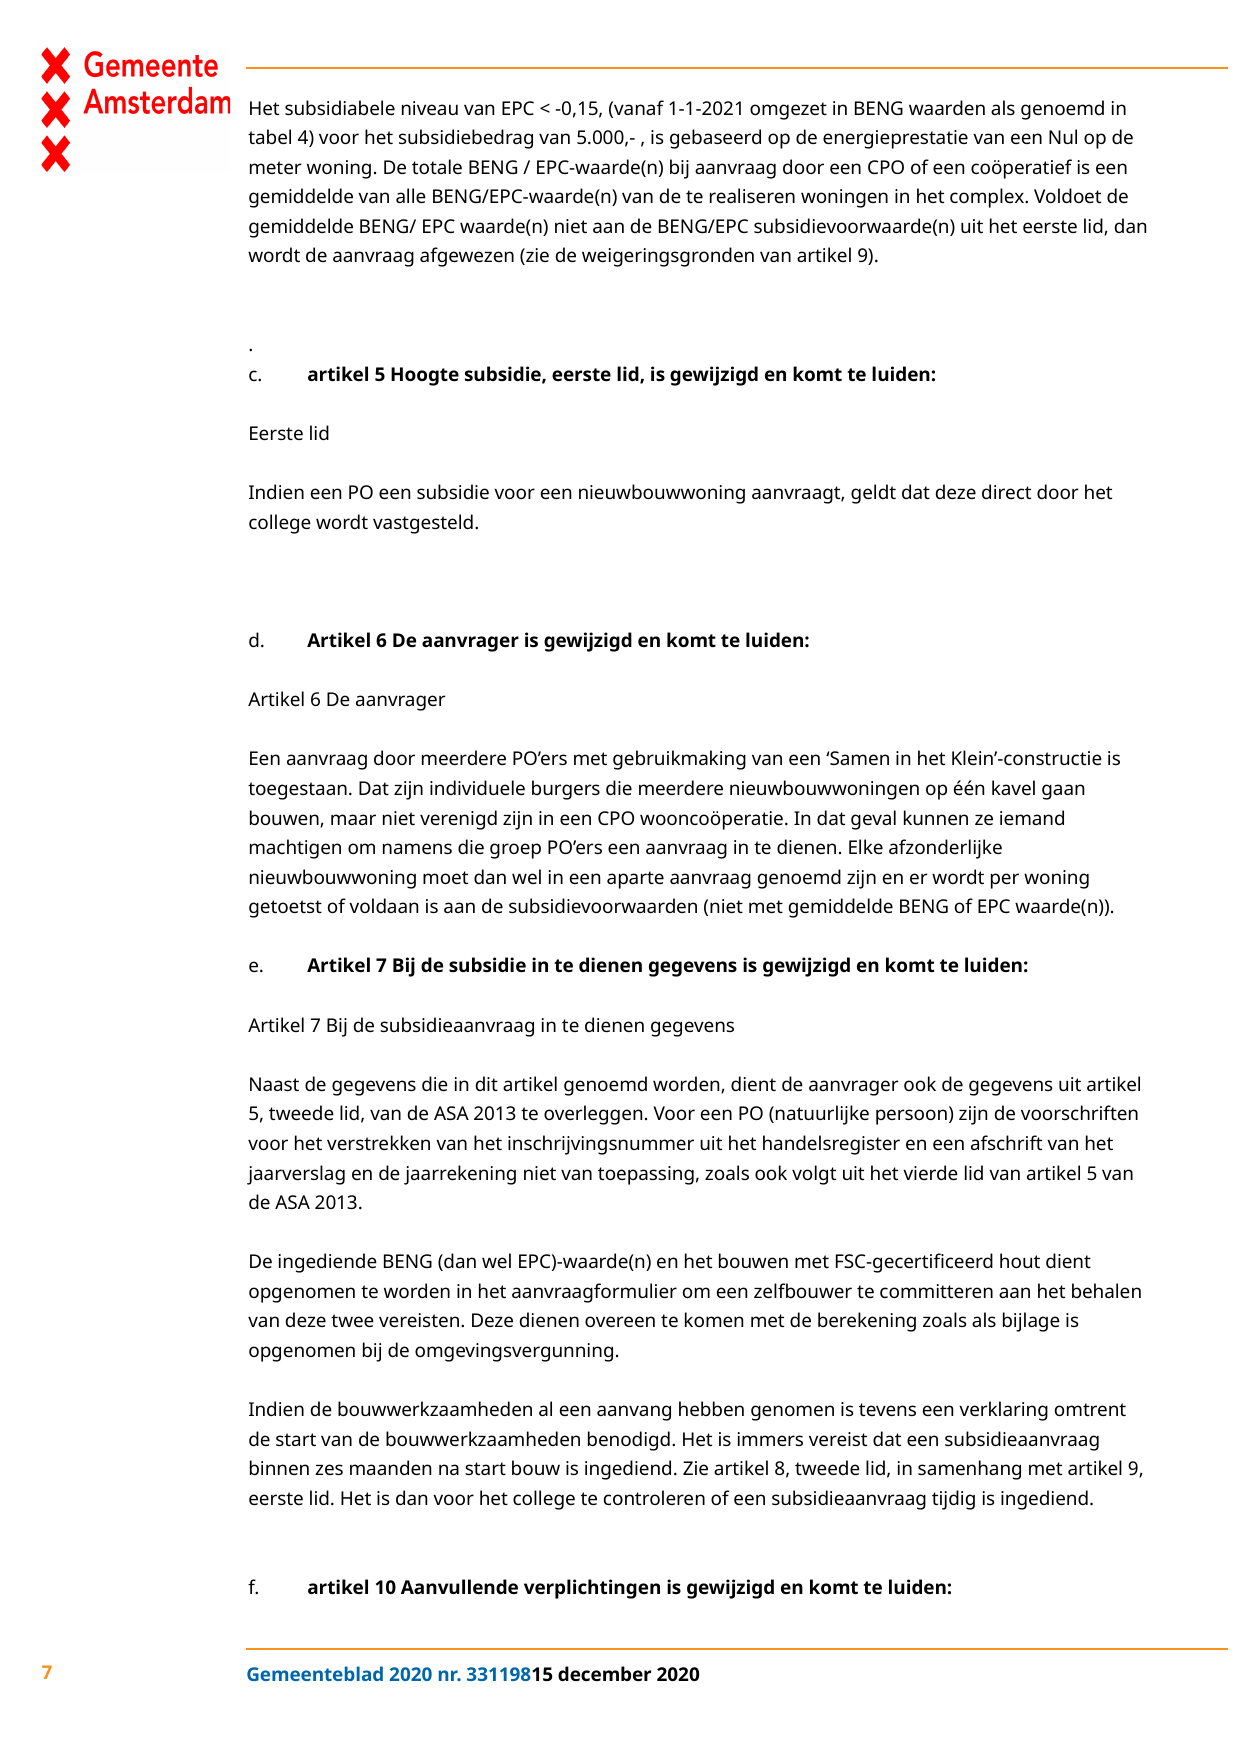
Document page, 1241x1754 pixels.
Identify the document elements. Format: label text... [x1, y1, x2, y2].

list artikel 10 Aanvullende verplichtingen is gewijzigd en komt te luiden: [248, 1574, 1152, 1600]
list Artikel 7 Bij de subsidie in te dienen gegevens is gewijzigd en komt te luiden: [248, 953, 1152, 978]
text Eerste lid [248, 420, 1152, 446]
text Artikel 6 De aanvrager [248, 686, 1152, 712]
text . [248, 331, 1152, 357]
text Artikel 7 Bij de subsidieaanvraag in te dienen gegevens [248, 1012, 1152, 1038]
text De ingediende BENG (dan wel EPC)-waarde(n) en het bouwen met FSC-gecertificeerd hout dient opgenomen te worden in het aanvraagformulier om een zelfbouwer te committeren aan het behalen van deze twee vereisten. Deze dienen overeen te komen met de berekening zoals als bijlage is opgenomen bij de omgevingsvergunning. [248, 1248, 1152, 1363]
text Het subsidiabele niveau van EPC < -0,15, (vanaf 1-1-2021 omgezet in BENG waarden als genoemd in tabel 4) voor het subsidiebedrag van 5.000,- , is gebaseerd op de energieprestatie van een Nul op de meter woning. De totale BENG / EPC-waarde(n) bij aanvraag door een CPO of een coöperatief is een gemiddelde van alle BENG/EPC-waarde(n) van de te realiseren woningen in het complex. Voldoet de gemiddelde BENG/ EPC waarde(n) niet aan de BENG/EPC subsidievoorwaarde(n) uit het eerste lid, dan wordt de aanvraag afgewezen (zie de weigeringsgronden van artikel 9). [248, 95, 1152, 268]
list artikel 5 Hoogte subsidie, eerste lid, is gewijzigd en komt te luiden: [248, 361, 1152, 387]
text Een aanvraag door meerdere PO’ers met gebruikmaking van een ‘Samen in het Klein’-constructie is toegestaan. Dat zijn individuele burgers die meerdere nieuwbouwwoningen op één kavel gaan bouwen, maar niet verenigd zijn in een CPO wooncoöperatie. In dat geval kunnen ze iemand machtigen om namens die groep PO’ers een aanvraag in te dienen. Elke afzonderlijke nieuwbouwwoning moet dan wel in een aparte aanvraag genoemd zijn en er wordt per woning getoetst of voldaan is aan de subsidievoorwaarden (niet met gemiddelde BENG of EPC waarde(n)). [248, 746, 1152, 919]
text Naast de gegevens die in dit artikel genoemd worden, dient de aanvrager ook de gegevens uit artikel 5, tweede lid, van de ASA 2013 te overleggen. Voor een PO (natuurlijke persoon) zijn de voorschriften voor het verstrekken van het inschrijvingsnummer uit het handelsregister en een afschrift van het jaarverslag en de jaarrekening niet van toepassing, zoals ook volgt uit het vierde lid van artikel 5 van de ASA 2013. [248, 1071, 1152, 1215]
text Indien de bouwwerkzaamheden al een aanvang hebben genomen is tevens een verklaring omtrent de start van de bouwwerkzaamheden benodigd. Het is immers vereist dat een subsidieaanvraag binnen zes maanden na start bouw is ingediend. Zie artikel 8, tweede lid, in samenhang met artikel 9, eerste lid. Het is dan voor het college te controleren of een subsidieaanvraag tijdig is ingediend. [248, 1396, 1152, 1511]
text Indien een PO een subsidie voor een nieuwbouwwoning aanvraagt, geldt dat deze direct door het college wordt vastgesteld. [248, 479, 1152, 535]
list Artikel 6 De aanvrager is gewijzigd en komt te luiden: [248, 627, 1152, 653]
picture [41, 47, 231, 172]
